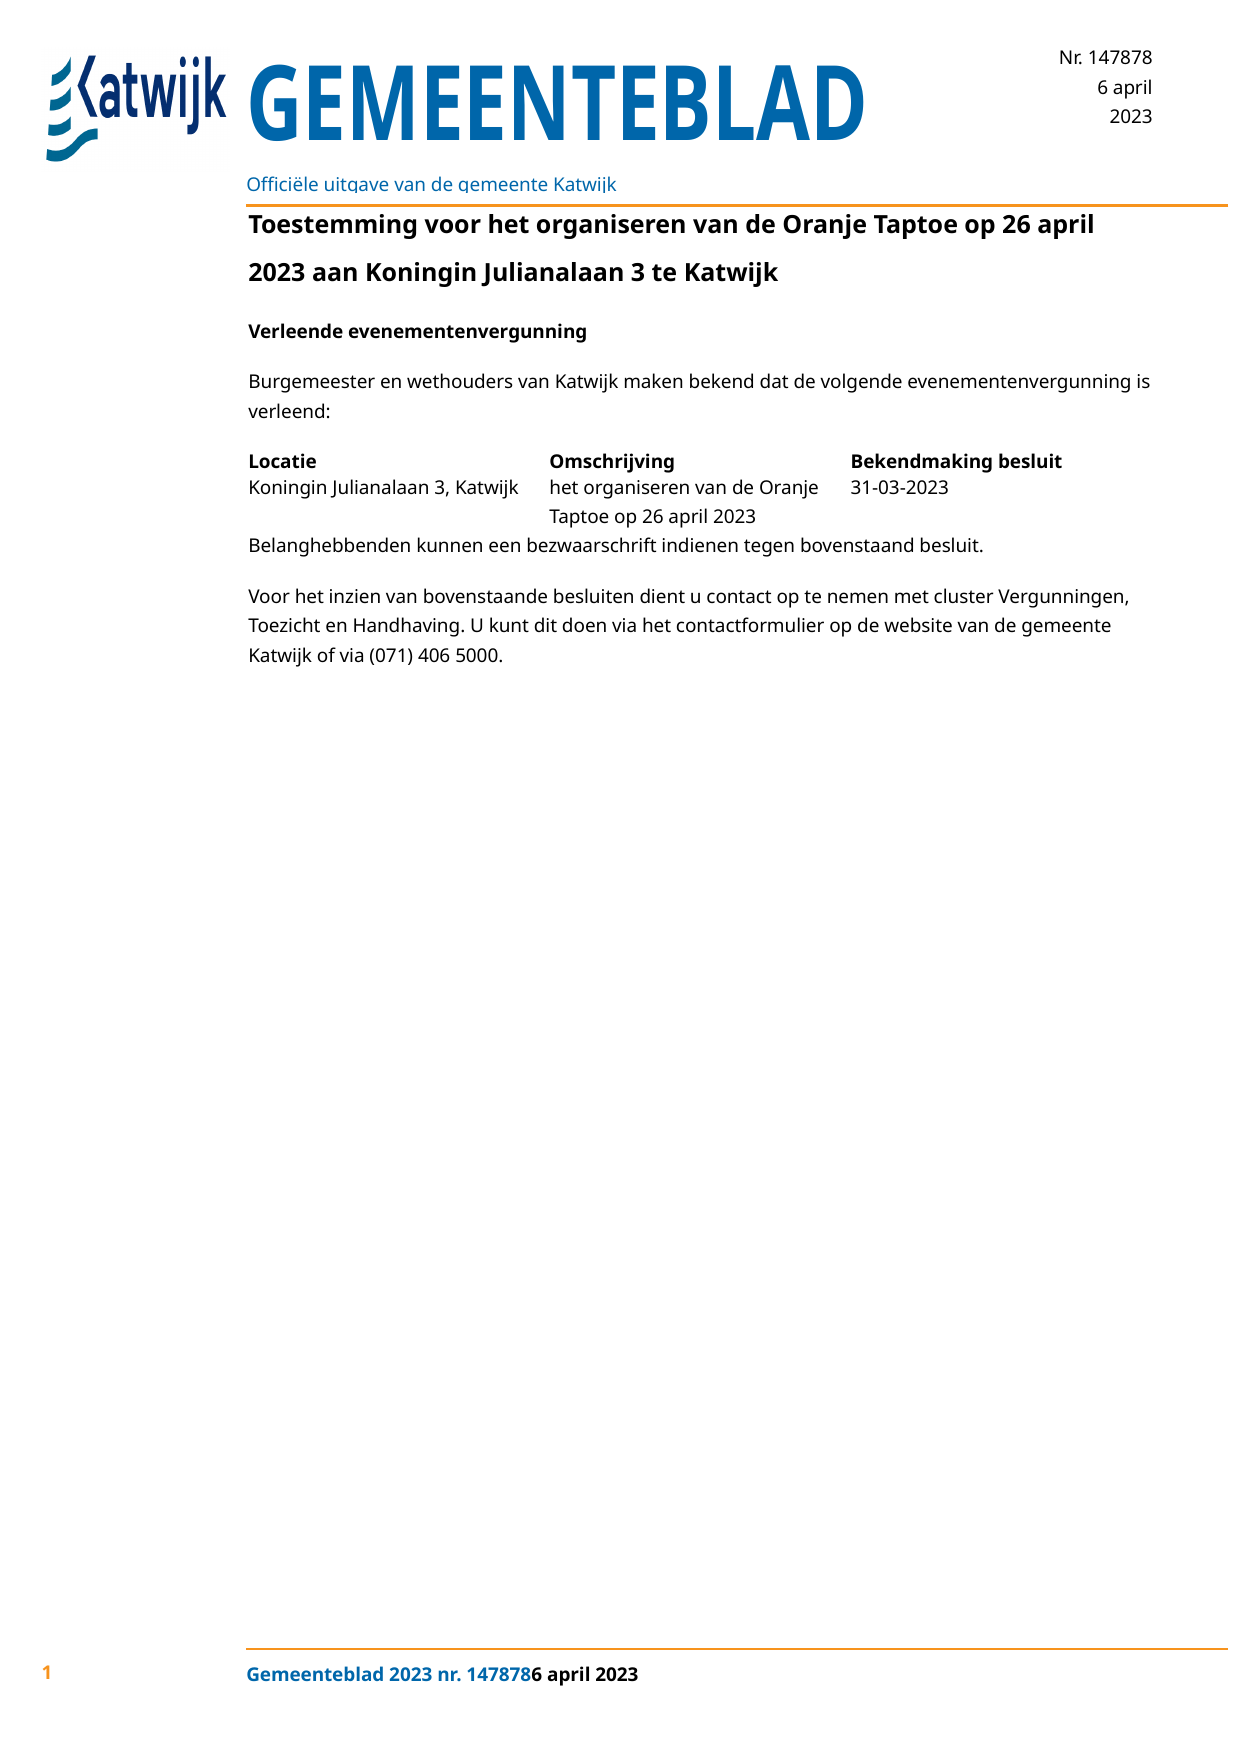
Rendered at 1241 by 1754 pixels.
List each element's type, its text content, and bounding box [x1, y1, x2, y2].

text Belanghebbenden kunnen een bezwaarschrift indienen tegen bovenstaand besluit. [248, 533, 1152, 558]
text Toestemming voor het organiseren van de Oranje Taptoe op 26 april 2023 aan Koningin Julianalaan 3 te Katwijk [248, 207, 1152, 288]
text Verleende evenementenvergunning [248, 318, 1152, 344]
table_cell het organiseren van de Oranje Taptoe op 26 april 2023 [549, 474, 850, 529]
text Burgemeester en wethouders van Katwijk maken bekend dat de volgende evenementenvergunning is verleend: [248, 368, 1152, 424]
table_header Omschrijving [549, 449, 850, 474]
table_cell Koningin Julianalaan 3, Katwijk [248, 474, 549, 529]
picture [41, 47, 231, 172]
text Voor het inzien van bovenstaande besluiten dient u contact op te nemen met cluster Vergunningen, Toezicht en Handhaving. U kunt dit doen via het contactformulier op de website van de gemeente Katwijk of via (071) 406 5000. [248, 583, 1152, 668]
table_header Locatie [248, 449, 549, 474]
table_header Bekendmaking besluit [850, 449, 1152, 474]
table_cell 31-03-2023 [850, 474, 1152, 529]
